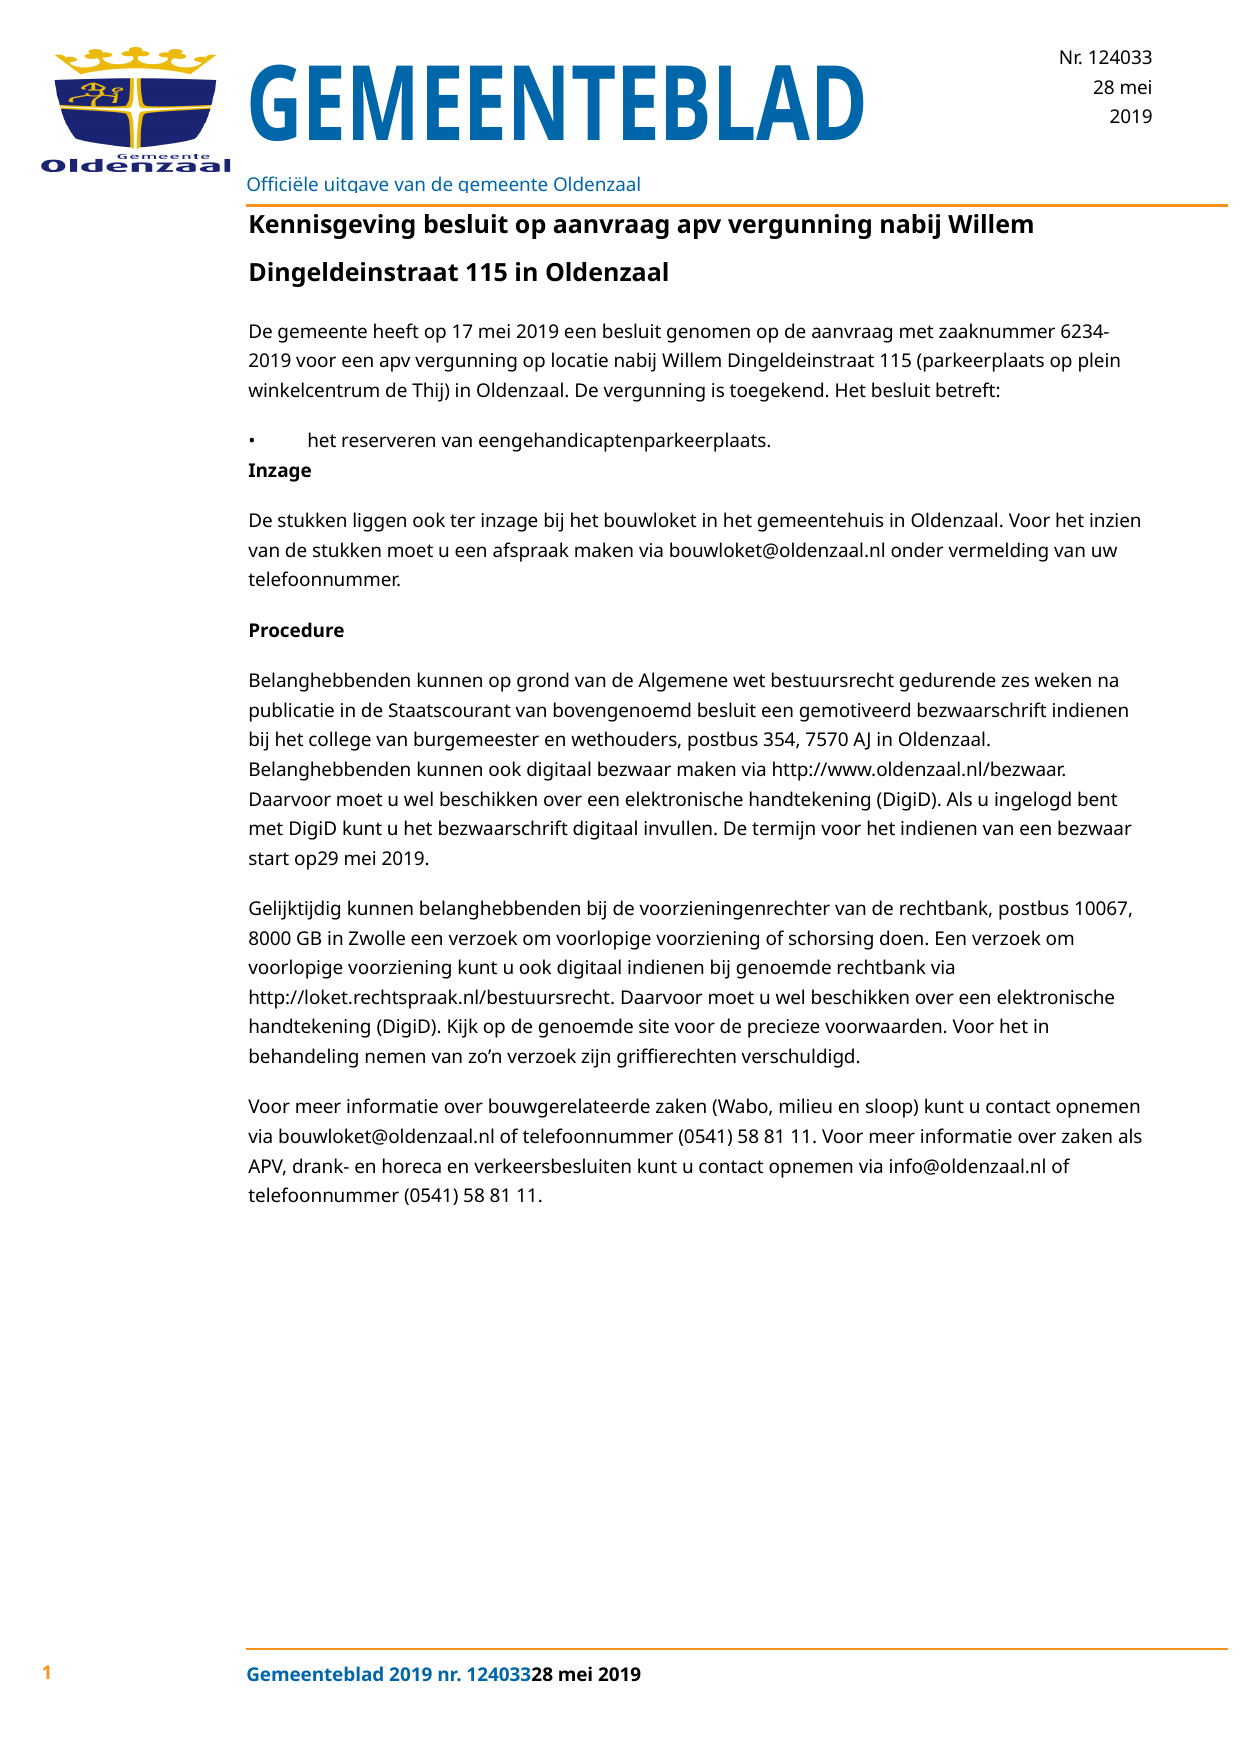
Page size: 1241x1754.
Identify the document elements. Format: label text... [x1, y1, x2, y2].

picture [41, 47, 231, 172]
text De stukken liggen ook ter inzage bij het bouwloket in het gemeentehuis in Oldenzaal. Voor het inzien van de stukken moet u een afspraak maken via bouwloket@oldenzaal.nl onder vermelding van uw telefoonnummer. [248, 507, 1152, 592]
text Kennisgeving besluit op aanvraag apv vergunning nabij Willem Dingeldeinstraat 115 in Oldenzaal [248, 207, 1152, 288]
text Inzage [248, 457, 1152, 483]
text Procedure [248, 617, 1152, 643]
text Belanghebbenden kunnen op grond van de Algemene wet bestuursrecht gedurende zes weken na publicatie in de Staatscourant van bovengenoemd besluit een gemotiveerd bezwaarschrift indienen bij het college van burgemeester en wethouders, postbus 354, 7570 AJ in Oldenzaal. Belanghebbenden kunnen ook digitaal bezwaar maken via http://www.oldenzaal.nl/bezwaar. Daarvoor moet u wel beschikken over een elektronische handtekening (DigiD). Als u ingelogd bent met DigiD kunt u het bezwaarschrift digitaal invullen. De termijn voor het indienen van een bezwaar start op29 mei 2019. [248, 667, 1152, 871]
text Voor meer informatie over bouwgerelateerde zaken (Wabo, milieu en sloop) kunt u contact opnemen via bouwloket@oldenzaal.nl of telefoonnummer (0541) 58 81 11. Voor meer informatie over zaken als APV, drank- en horeca en verkeersbesluiten kunt u contact opnemen via info@oldenzaal.nl of telefoonnummer (0541) 58 81 11. [248, 1094, 1152, 1208]
list het reserveren van eengehandicaptenparkeerplaats. [248, 427, 1152, 453]
text De gemeente heeft op 17 mei 2019 een besluit genomen op de aanvraag met zaaknummer 6234-2019 voor een apv vergunning op locatie nabij Willem Dingeldeinstraat 115 (parkeerplaats op plein winkelcentrum de Thij) in Oldenzaal. De vergunning is toegekend. Het besluit betreft: [248, 318, 1152, 403]
text Gelijktijdig kunnen belanghebbenden bij de voorzieningenrechter van de rechtbank, postbus 10067, 8000 GB in Zwolle een verzoek om voorlopige voorziening of schorsing doen. Een verzoek om voorlopige voorziening kunt u ook digitaal indienen bij genoemde rechtbank via http://loket.rechtspraak.nl/bestuursrecht. Daarvoor moet u wel beschikken over een elektronische handtekening (DigiD). Kijk op de genoemde site voor de precieze voorwaarden. Voor het in behandeling nemen van zo’n verzoek zijn griffierechten verschuldigd. [248, 895, 1152, 1069]
